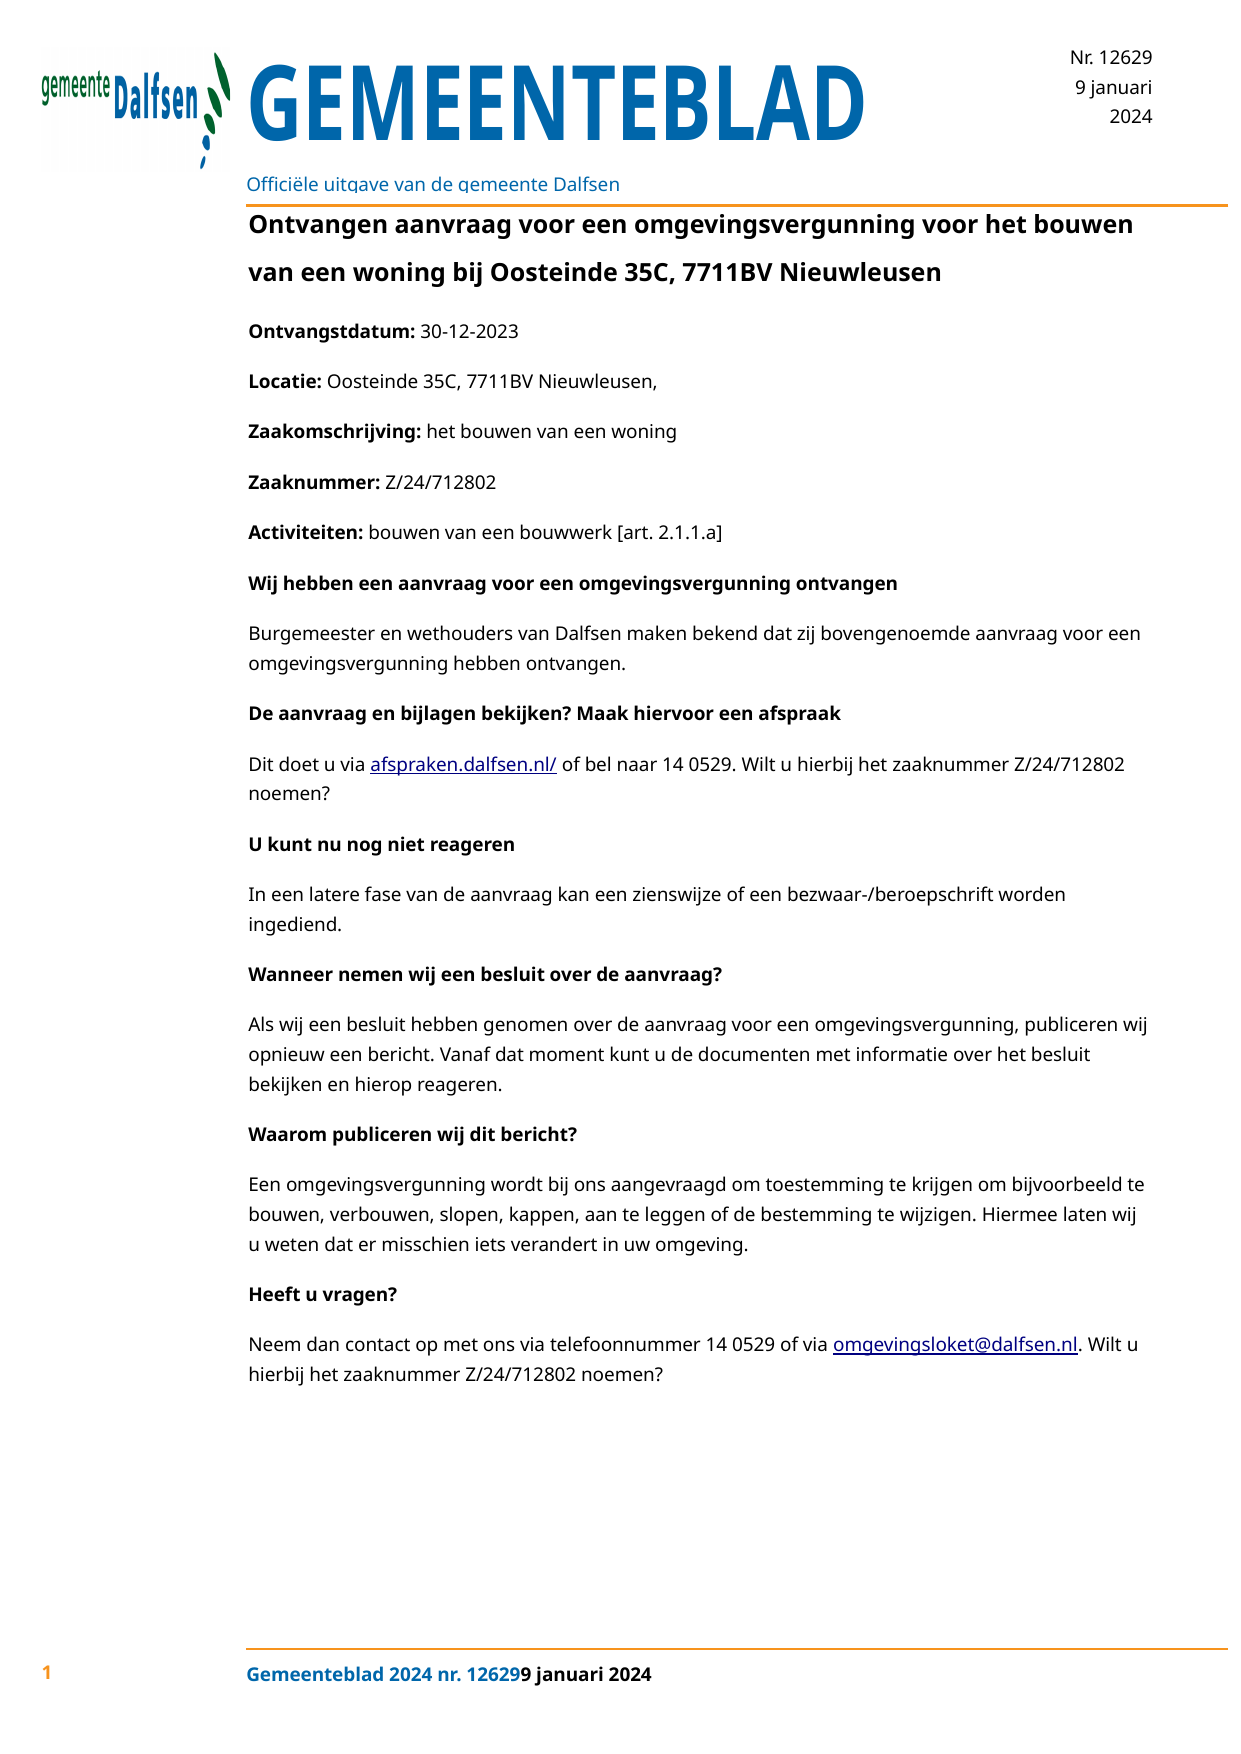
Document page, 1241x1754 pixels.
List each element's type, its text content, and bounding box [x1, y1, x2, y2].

text De aanvraag en bijlagen bekijken? Maak hiervoor een afspraak [248, 700, 1152, 726]
text Zaaknummer: Z/24/712802 [248, 469, 1152, 495]
text Waarom publiceren wij dit bericht? [248, 1121, 1152, 1147]
text U kunt nu nog niet reageren [248, 831, 1152, 857]
text Ontvangstdatum: 30-12-2023 [248, 318, 1152, 344]
text In een latere fase van de aanvraag kan een zienswijze of een bezwaar-/beroepschrift worden ingediend. [248, 881, 1152, 937]
text Ontvangen aanvraag voor een omgevingsvergunning voor het bouwen van een woning bij Oosteinde 35C, 7711BV Nieuwleusen [248, 207, 1152, 288]
text Burgemeester en wethouders van Dalfsen maken bekend dat zij bovengenoemde aanvraag voor een omgevingsvergunning hebben ontvangen. [248, 620, 1152, 676]
text Wij hebben een aanvraag voor een omgevingsvergunning ontvangen [248, 570, 1152, 596]
text Heeft u vragen? [248, 1281, 1152, 1307]
text Dit doet u via afspraken.dalfsen.nl/ of bel naar 14 0529. Wilt u hierbij het zaaknummer Z/24/712802 noemen? [248, 751, 1152, 806]
text Als wij een besluit hebben genomen over de aanvraag voor een omgevingsvergunning, publiceren wij opnieuw een bericht. Vanaf dat moment kunt u de documenten met informatie over het besluit bekijken en hierop reageren. [248, 1012, 1152, 1097]
text Activiteiten: bouwen van een bouwwerk [art. 2.1.1.a] [248, 519, 1152, 545]
text Een omgevingsvergunning wordt bij ons aangevraagd om toestemming te krijgen om bijvoorbeeld te bouwen, verbouwen, slopen, kappen, aan te leggen of de bestemming te wijzigen. Hiermee laten wij u weten dat er misschien iets verandert in uw omgeving. [248, 1172, 1152, 1257]
text Locatie: Oosteinde 35C, 7711BV Nieuwleusen, [248, 368, 1152, 394]
text Zaakomschrijving: het bouwen van een woning [248, 419, 1152, 444]
text Wanneer nemen wij een besluit over de aanvraag? [248, 961, 1152, 987]
text Neem dan contact op met ons via telefoonnummer 14 0529 of via omgevingsloket@dalfsen.nl. Wilt u hierbij het zaaknummer Z/24/712802 noemen? [248, 1332, 1152, 1387]
picture [41, 47, 231, 172]
